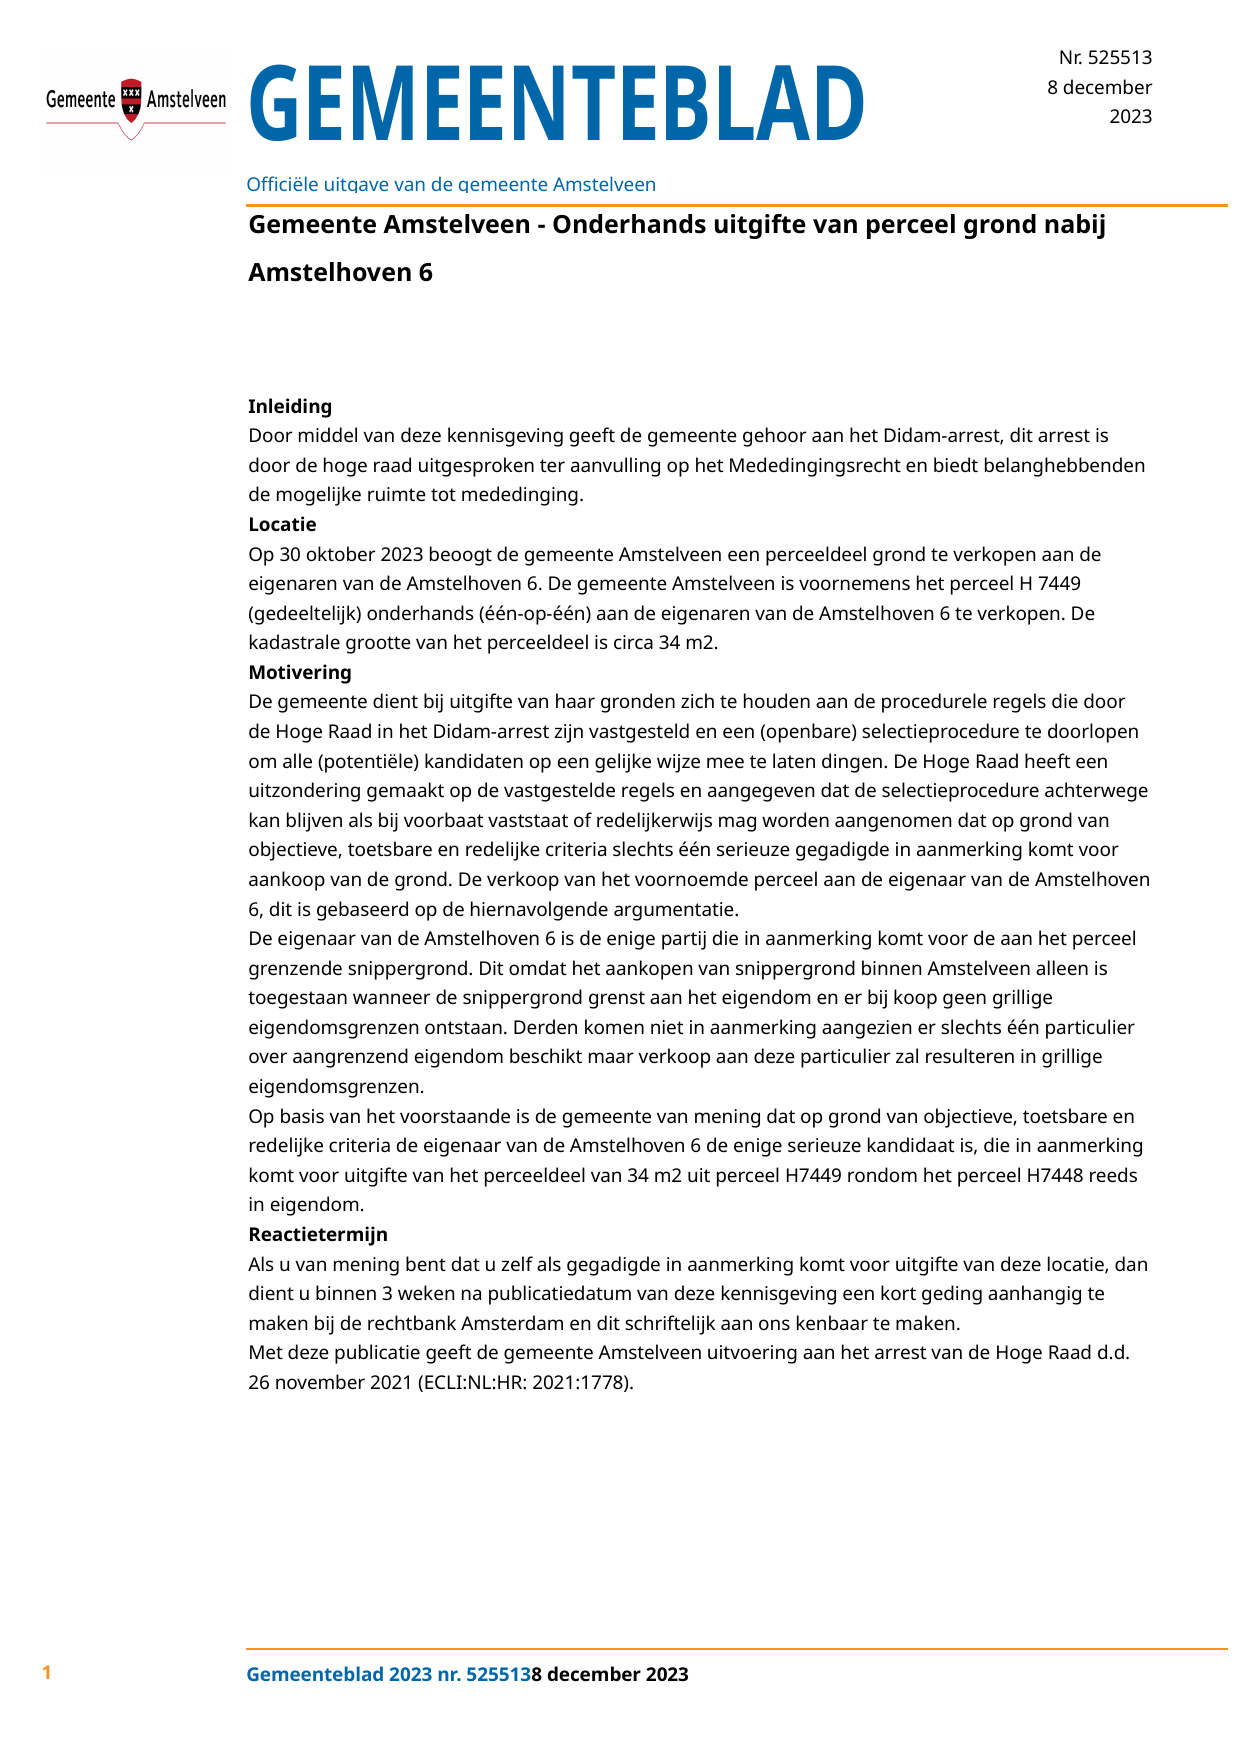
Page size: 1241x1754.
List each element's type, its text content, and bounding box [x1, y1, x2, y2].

text Locatie [248, 511, 1152, 537]
text De eigenaar van de Amstelhoven 6 is de enige partij die in aanmerking komt voor de aan het perceel grenzende snippergrond. Dit omdat het aankopen van snippergrond binnen Amstelveen alleen is toegestaan wanneer de snippergrond grenst aan het eigendom en er bij koop geen grillige eigendomsgrenzen ontstaan. Derden komen niet in aanmerking aangezien er slechts één particulier over aangrenzend eigendom beschikt maar verkoop aan deze particulier zal resulteren in grillige eigendomsgrenzen. [248, 925, 1152, 1099]
text Als u van mening bent dat u zelf als gegadigde in aanmerking komt voor uitgifte van deze locatie, dan dient u binnen 3 weken na publicatiedatum van deze kennisgeving een kort geding aanhangig te maken bij de rechtbank Amsterdam en dit schriftelijk aan ons kenbaar te maken. [248, 1251, 1152, 1336]
text Op 30 oktober 2023 beoogt de gemeente Amstelveen een perceeldeel grond te verkopen aan de eigenaren van de Amstelhoven 6. De gemeente Amstelveen is voornemens het perceel H 7449 (gedeeltelijk) onderhands (één-op-één) aan de eigenaren van de Amstelhoven 6 te verkopen. De kadastrale grootte van het perceeldeel is circa 34 m2. [248, 541, 1152, 655]
text Gemeente Amstelveen - Onderhands uitgifte van perceel grond nabij Amstelhoven 6 [248, 207, 1152, 288]
text Met deze publicatie geeft de gemeente Amstelveen uitvoering aan het arrest van de Hoge Raad d.d. 26 november 2021 (ECLI:NL:HR: 2021:1778). [248, 1339, 1152, 1395]
text Motivering [248, 659, 1152, 685]
picture [41, 47, 231, 172]
text Inleiding [248, 393, 1152, 419]
text Door middel van deze kennisgeving geeft de gemeente gehoor aan het Didam-arrest, dit arrest is door de hoge raad uitgesproken ter aanvulling op het Mededingingsrecht en biedt belanghebbenden de mogelijke ruimte tot mededinging. [248, 422, 1152, 507]
text Op basis van het voorstaande is de gemeente van mening dat op grond van objectieve, toetsbare en redelijke criteria de eigenaar van de Amstelhoven 6 de enige serieuze kandidaat is, die in aanmerking komt voor uitgifte van het perceeldeel van 34 m2 uit perceel H7449 rondom het perceel H7448 reeds in eigendom. [248, 1103, 1152, 1217]
text Reactietermijn [248, 1221, 1152, 1247]
text De gemeente dient bij uitgifte van haar gronden zich te houden aan de procedurele regels die door de Hoge Raad in het Didam-arrest zijn vastgesteld en een (openbare) selectieprocedure te doorlopen om alle (potentiële) kandidaten op een gelijke wijze mee te laten dingen. De Hoge Raad heeft een uitzondering gemaakt op de vastgestelde regels en aangegeven dat de selectieprocedure achterwege kan blijven als bij voorbaat vaststaat of redelijkerwijs mag worden aangenomen dat op grond van objectieve, toetsbare en redelijke criteria slechts één serieuze gegadigde in aanmerking komt voor aankoop van de grond. De verkoop van het voornoemde perceel aan de eigenaar van de Amstelhoven 6, dit is gebaseerd op de hiernavolgende argumentatie. [248, 689, 1152, 922]
